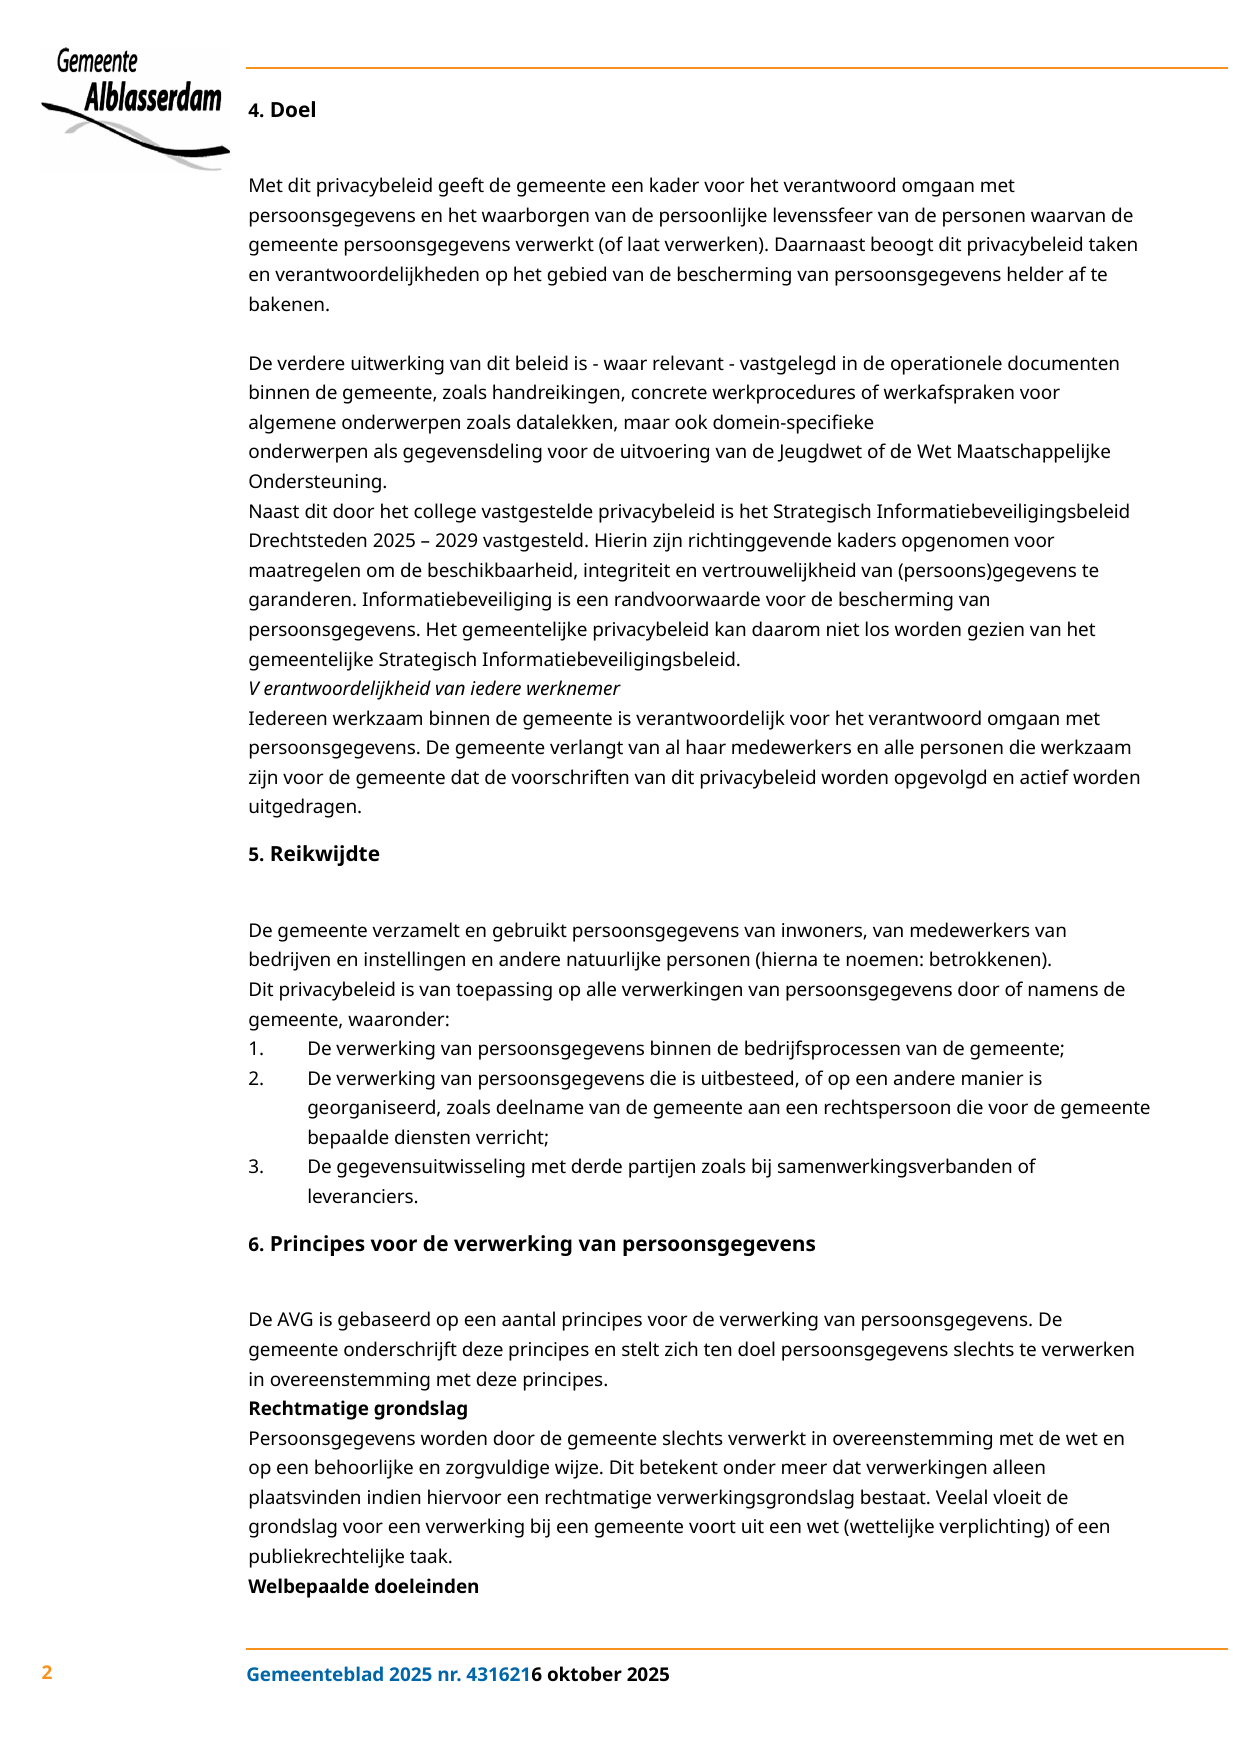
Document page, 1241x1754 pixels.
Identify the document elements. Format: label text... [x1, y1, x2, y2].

text 4. Doel [248, 95, 1152, 123]
text De verdere uitwerking van dit beleid is - waar relevant - vastgelegd in de operationele documenten binnen de gemeente, zoals handreikingen, concrete werkprocedures of werkafspraken voor algemene onderwerpen zoals datalekken, maar ook domein-specifieke [248, 350, 1152, 435]
text Met dit privacybeleid geeft de gemeente een kader voor het verantwoord omgaan met persoonsgegevens en het waarborgen van de persoonlijke levenssfeer van de personen waarvan de gemeente persoonsgegevens verwerkt (of laat verwerken). Daarnaast beoogt dit privacybeleid taken en verantwoordelijkheden op het gebied van de bescherming van persoonsgegevens helder af te bakenen. [248, 172, 1152, 317]
text De AVG is gebaseerd op een aantal principes voor de verwerking van persoonsgegevens. De gemeente onderschrijft deze principes en stelt zich ten doel persoonsgegevens slechts te verwerken in overeenstemming met deze principes. [248, 1307, 1152, 1392]
text V erantwoordelijkheid van iedere werknemer [248, 675, 1152, 701]
text Welbepaalde doeleinden [248, 1573, 1152, 1599]
text Naast dit door het college vastgestelde privacybeleid is het Strategisch Informatiebeveiligingsbeleid Drechtsteden 2025 – 2029 vastgesteld. Hierin zijn richtinggevende kaders opgenomen voor maatregelen om de beschikbaarheid, integriteit en vertrouwelijkheid van (persoons)gegevens te garanderen. Informatiebeveiliging is een randvoorwaarde voor de bescherming van persoonsgegevens. Het gemeentelijke privacybeleid kan daarom niet los worden gezien van het gemeentelijke Strategisch Informatiebeveiligingsbeleid. [248, 498, 1152, 672]
text Dit privacybeleid is van toepassing op alle verwerkingen van persoonsgegevens door of namens de gemeente, waaronder: [248, 976, 1152, 1032]
list De verwerking van persoonsgegevens die is uitbesteed, of op een andere manier is georganiseerd, zoals deelname van de gemeente aan een rechtspersoon die voor de gemeente bepaalde diensten verricht; [248, 1065, 1152, 1150]
text onderwerpen als gegevensdeling voor de uitvoering van de Jeugdwet of de Wet Maatschappelijke Ondersteuning. [248, 439, 1152, 494]
text De gemeente verzamelt en gebruikt persoonsgegevens van inwoners, van medewerkers van bedrijven en instellingen en andere natuurlijke personen (hierna te noemen: betrokkenen). [248, 917, 1152, 972]
text 5. Reikwijdte [248, 839, 1152, 868]
list De verwerking van persoonsgegevens binnen de bedrijfsprocessen van de gemeente; [248, 1035, 1152, 1061]
list De gegevensuitwisseling met derde partijen zoals bij samenwerkingsverbanden of leveranciers. [248, 1154, 1152, 1209]
text Persoonsgegevens worden door de gemeente slechts verwerkt in overeenstemming met de wet en op een behoorlijke en zorgvuldige wijze. Dit betekent onder meer dat verwerkingen alleen plaatsvinden indien hiervoor een rechtmatige verwerkingsgrondslag bestaat. Veelal vloeit de grondslag voor een verwerking bij een gemeente voort uit een wet (wettelijke verplichting) of een publiekrechtelijke taak. [248, 1425, 1152, 1569]
text Rechtmatige grondslag [248, 1395, 1152, 1421]
text 6. Principes voor de verwerking van persoonsgegevens [248, 1229, 1152, 1257]
picture [41, 47, 231, 172]
text Iedereen werkzaam binnen de gemeente is verantwoordelijk voor het verantwoord omgaan met persoonsgegevens. De gemeente verlangt van al haar medewerkers en alle personen die werkzaam zijn voor de gemeente dat de voorschriften van dit privacybeleid worden opgevolgd en actief worden uitgedragen. [248, 705, 1152, 819]
